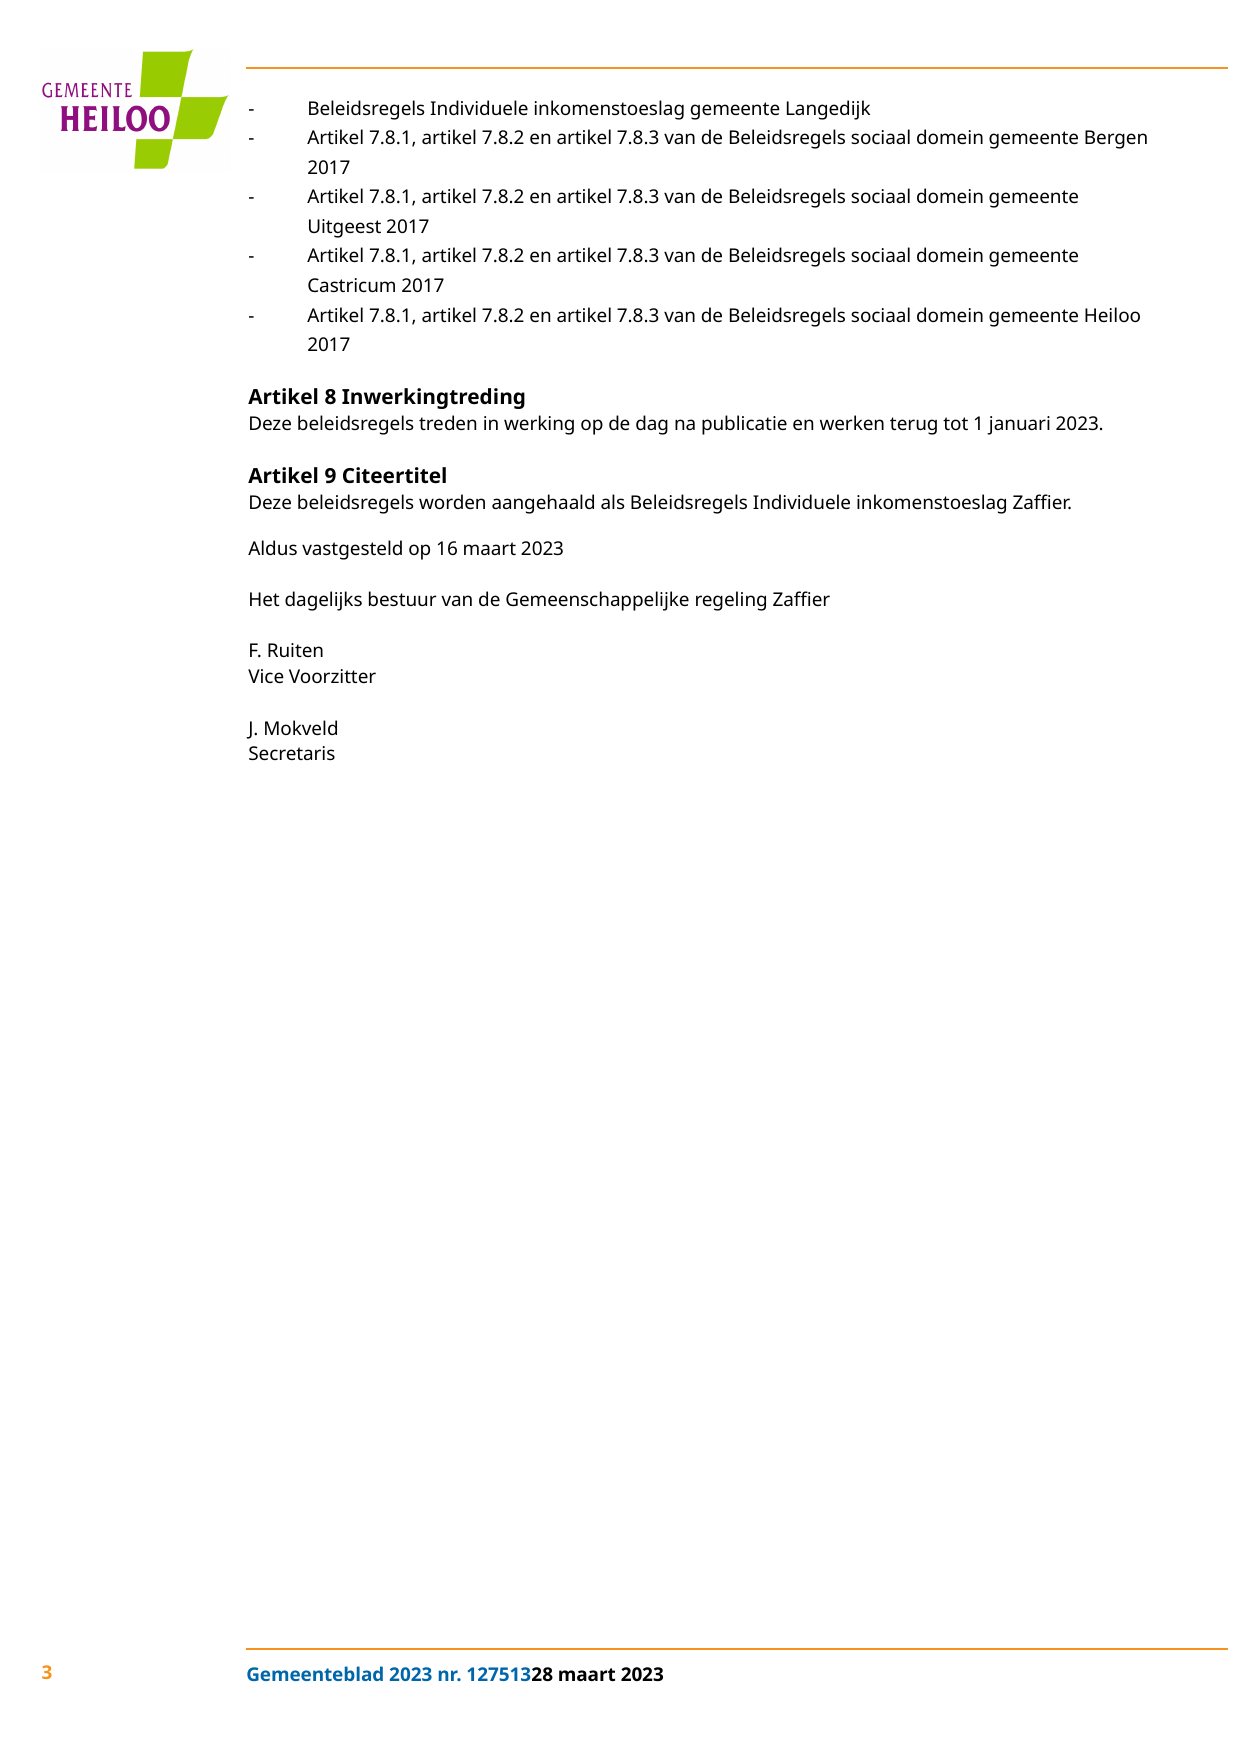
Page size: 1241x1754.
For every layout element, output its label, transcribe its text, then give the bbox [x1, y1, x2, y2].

list Artikel 7.8.1, artikel 7.8.2 en artikel 7.8.3 van de Beleidsregels sociaal domein gemeente Uitgeest 2017 [248, 183, 1152, 239]
text Aldus vastgesteld op 16 maart 2023 [248, 535, 1152, 561]
list Beleidsregels Individuele inkomenstoeslag gemeente Langedijk [248, 95, 1152, 121]
text Deze beleidsregels worden aangehaald als Beleidsregels Individuele inkomenstoeslag Zaffier. [248, 489, 1152, 515]
text J. Mokveld [248, 715, 1152, 741]
text Artikel 8 Inwerkingtreding [248, 382, 1152, 410]
list Artikel 7.8.1, artikel 7.8.2 en artikel 7.8.3 van de Beleidsregels sociaal domein gemeente Bergen 2017 [248, 124, 1152, 180]
list Artikel 7.8.1, artikel 7.8.2 en artikel 7.8.3 van de Beleidsregels sociaal domein gemeente Heiloo 2017 [248, 302, 1152, 357]
text Het dagelijks bestuur van de Gemeenschappelijke regeling Zaffier [248, 586, 1152, 612]
picture [41, 47, 231, 172]
text F. Ruiten [248, 638, 1152, 663]
text Artikel 9 Citeertitel [248, 461, 1152, 489]
list Artikel 7.8.1, artikel 7.8.2 en artikel 7.8.3 van de Beleidsregels sociaal domein gemeente Castricum 2017 [248, 243, 1152, 298]
text Vice Voorzitter [248, 663, 1152, 689]
text Deze beleidsregels treden in werking op de dag na publicatie en werken terug tot 1 januari 2023. [248, 410, 1152, 436]
text Secretaris [248, 741, 1152, 766]
